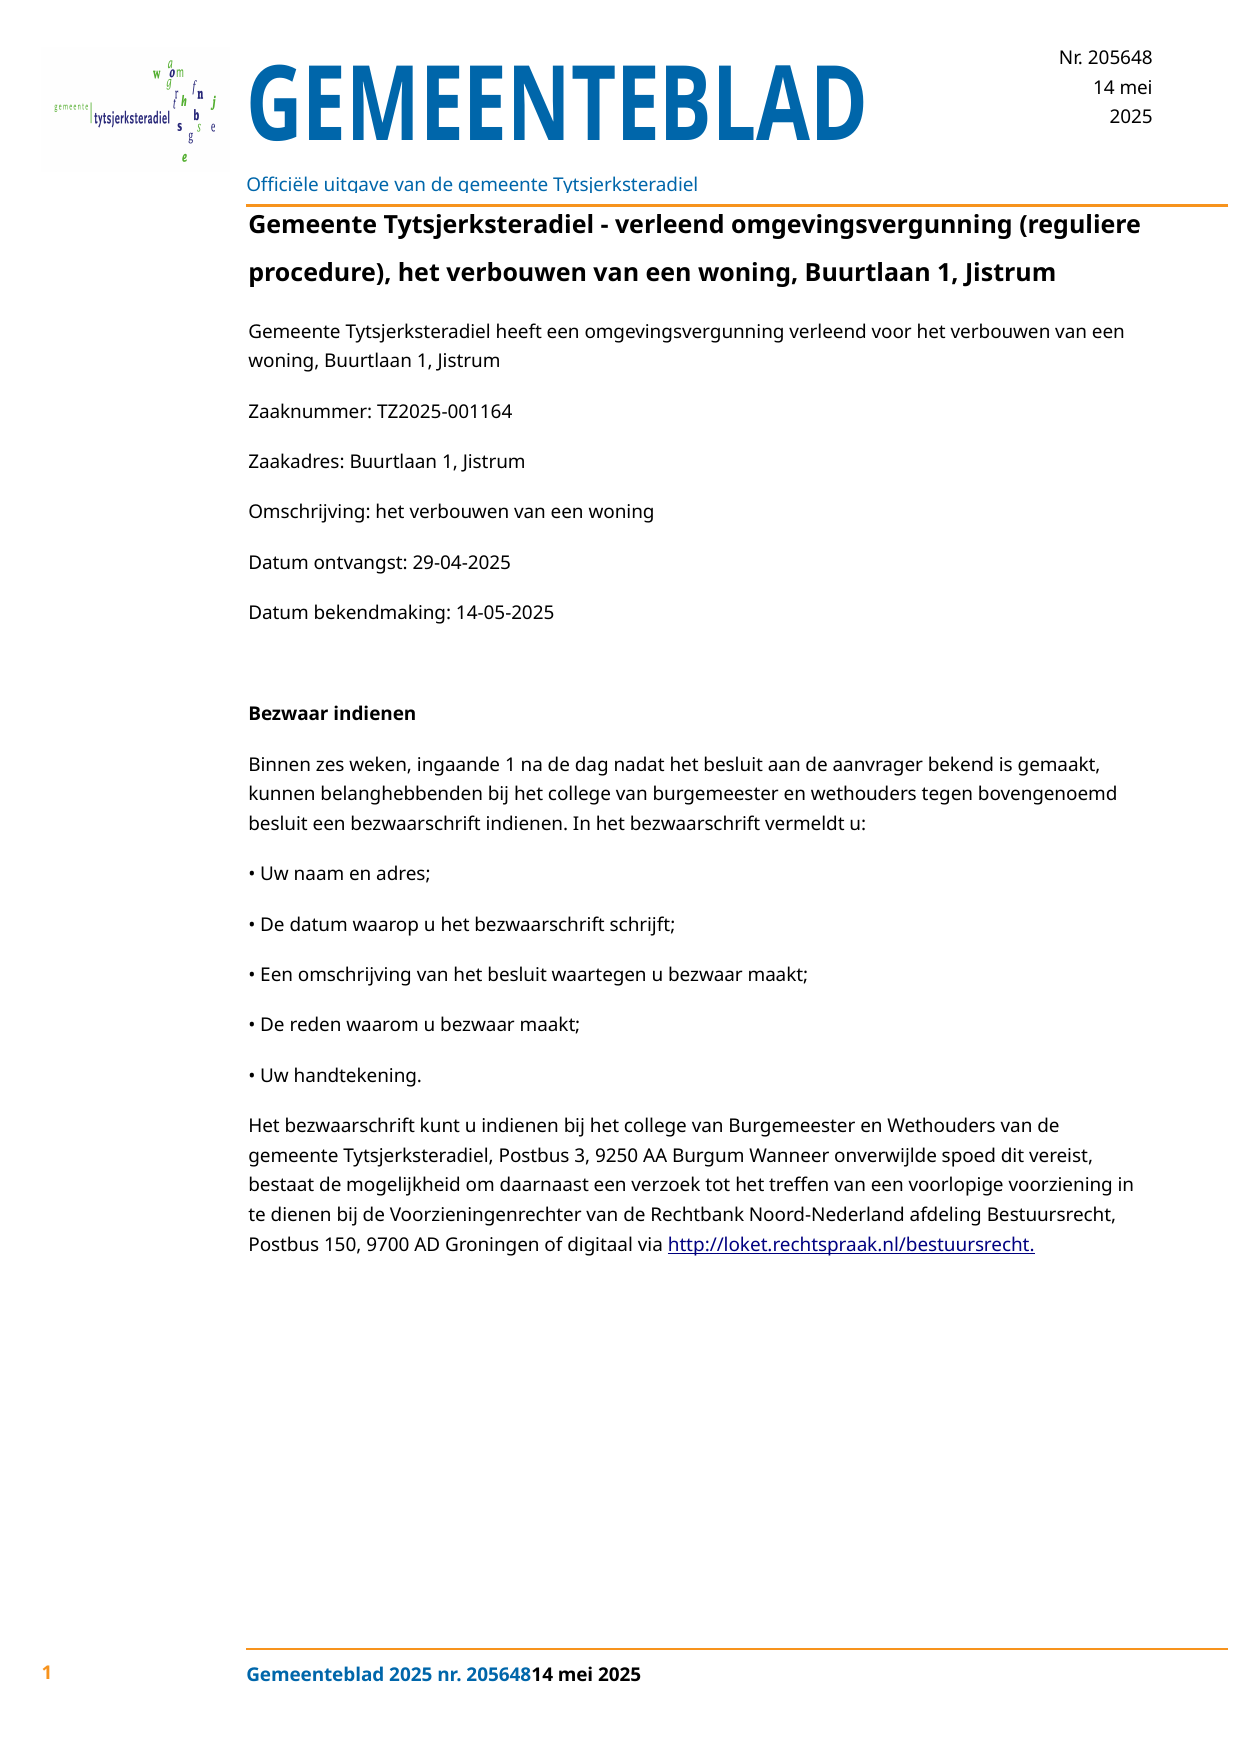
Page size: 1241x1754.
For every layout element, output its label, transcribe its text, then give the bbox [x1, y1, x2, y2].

text Binnen zes weken, ingaande 1 na de dag nadat het besluit aan de aanvrager bekend is gemaakt, kunnen belanghebbenden bij het college van burgemeester en wethouders tegen bovengenoemd besluit een bezwaarschrift indienen. In het bezwaarschrift vermeldt u: [248, 751, 1152, 836]
text • De reden waarom u bezwaar maakt; [248, 1012, 1152, 1037]
text • Uw naam en adres; [248, 860, 1152, 886]
text Datum ontvangst: 29-04-2025 [248, 549, 1152, 575]
text Gemeente Tytsjerksteradiel heeft een omgevingsvergunning verleend voor het verbouwen van een woning, Buurtlaan 1, Jistrum [248, 318, 1152, 373]
text Gemeente Tytsjerksteradiel - verleend omgevingsvergunning (reguliere procedure), het verbouwen van een woning, Buurtlaan 1, Jistrum [248, 207, 1152, 288]
text Datum bekendmaking: 14-05-2025 [248, 599, 1152, 625]
text • De datum waarop u het bezwaarschrift schrijft; [248, 911, 1152, 937]
text Zaaknummer: TZ2025-001164 [248, 398, 1152, 424]
text • Uw handtekening. [248, 1062, 1152, 1088]
text Omschrijving: het verbouwen van een woning [248, 499, 1152, 524]
text • Een omschrijving van het besluit waartegen u bezwaar maakt; [248, 961, 1152, 987]
text Bezwaar indienen [248, 700, 1152, 726]
picture [41, 47, 231, 172]
text Zaakadres: Buurtlaan 1, Jistrum [248, 448, 1152, 474]
text Het bezwaarschrift kunt u indienen bij het college van Burgemeester en Wethouders van de gemeente Tytsjerksteradiel, Postbus 3, 9250 AA Burgum Wanneer onverwijlde spoed dit vereist, bestaat de mogelijkheid om daarnaast een verzoek tot het treffen van een voorlopige voorziening in te dienen bij de Voorzieningenrechter van de Rechtbank Noord-Nederland afdeling Bestuursrecht, Postbus 150, 9700 AD Groningen of digitaal via http://loket.rechtspraak.nl/bestuursrecht. [248, 1112, 1152, 1257]
